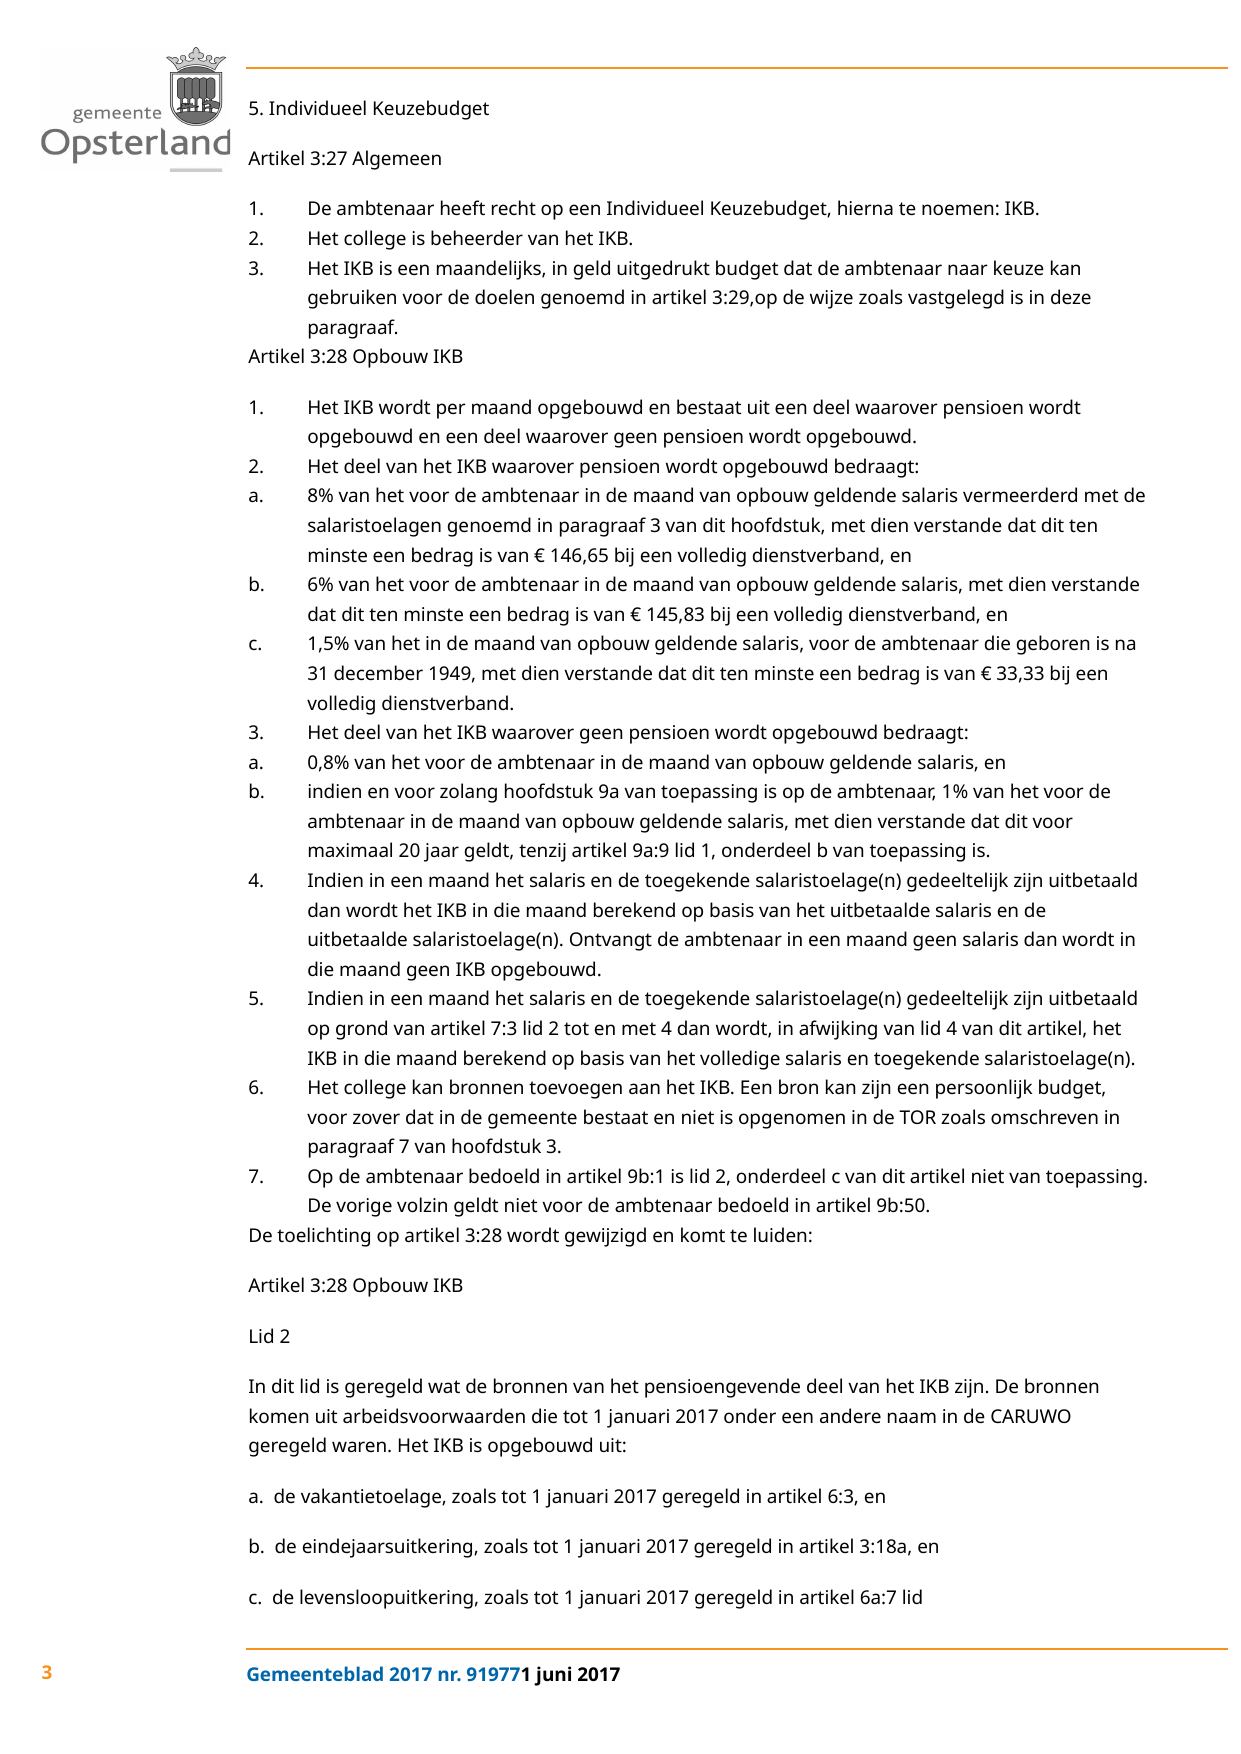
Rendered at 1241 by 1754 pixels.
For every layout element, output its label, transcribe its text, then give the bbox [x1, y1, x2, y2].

list 6% van het voor de ambtenaar in de maand van opbouw geldende salaris, met dien verstande dat dit ten minste een bedrag is van € 145,83 bij een volledig dienstverband, en [248, 571, 1152, 627]
list Op de ambtenaar bedoeld in artikel 9b:1 is lid 2, onderdeel c van dit artikel niet van toepassing. De vorige volzin geldt niet voor de ambtenaar bedoeld in artikel 9b:50. [248, 1163, 1152, 1218]
list Het IKB is een maandelijks, in geld uitgedrukt budget dat de ambtenaar naar keuze kan gebruiken voor de doelen genoemd in artikel 3:29,op de wijze zoals vastgelegd is in deze paragraaf. [248, 255, 1152, 340]
list indien en voor zolang hoofdstuk 9a van toepassing is op de ambtenaar, 1% van het voor de ambtenaar in de maand van opbouw geldende salaris, met dien verstande dat dit voor maximaal 20 jaar geldt, tenzij artikel 9a:9 lid 1, onderdeel b van toepassing is. [248, 778, 1152, 863]
text Lid 2 [248, 1323, 1152, 1349]
text 5. Individueel Keuzebudget [248, 95, 1152, 121]
text a. de vakantietoelage, zoals tot 1 januari 2017 geregeld in artikel 6:3, en [248, 1483, 1152, 1509]
text De toelichting op artikel 3:28 wordt gewijzigd en komt te luiden: [248, 1222, 1152, 1248]
list Indien in een maand het salaris en de toegekende salaristoelage(n) gedeeltelijk zijn uitbetaald op grond van artikel 7:3 lid 2 tot en met 4 dan wordt, in afwijking van lid 4 van dit artikel, het IKB in die maand berekend op basis van het volledige salaris en toegekende salaristoelage(n). [248, 986, 1152, 1071]
list De ambtenaar heeft recht op een Individueel Keuzebudget, hierna te noemen: IKB. [248, 196, 1152, 221]
list Het college kan bronnen toevoegen aan het IKB. Een bron kan zijn een persoonlijk budget, voor zover dat in de gemeente bestaat en niet is opgenomen in de TOR zoals omschreven in paragraaf 7 van hoofdstuk 3. [248, 1074, 1152, 1159]
text c. de levensloopuitkering, zoals tot 1 januari 2017 geregeld in artikel 6a:7 lid [248, 1584, 1152, 1610]
text In dit lid is geregeld wat de bronnen van het pensioengevende deel van het IKB zijn. De bronnen komen uit arbeidsvoorwaarden die tot 1 januari 2017 onder een andere naam in de CARUWO geregeld waren. Het IKB is opgebouwd uit: [248, 1373, 1152, 1458]
list 0,8% van het voor de ambtenaar in de maand van opbouw geldende salaris, en [248, 749, 1152, 775]
text Artikel 3:28 Opbouw IKB [248, 343, 1152, 369]
list Het IKB wordt per maand opgebouwd en bestaat uit een deel waarover pensioen wordt opgebouwd en een deel waarover geen pensioen wordt opgebouwd. [248, 394, 1152, 449]
list 8% van het voor de ambtenaar in de maand van opbouw geldende salaris vermeerderd met de salaristoelagen genoemd in paragraaf 3 van dit hoofdstuk, met dien verstande dat dit ten minste een bedrag is van € 146,65 bij een volledig dienstverband, en [248, 483, 1152, 568]
list Het college is beheerder van het IKB. [248, 225, 1152, 251]
text Artikel 3:28 Opbouw IKB [248, 1273, 1152, 1298]
picture [41, 47, 231, 172]
list Het deel van het IKB waarover geen pensioen wordt opgebouwd bedraagt: [248, 719, 1152, 745]
list 1,5% van het in de maand van opbouw geldende salaris, voor de ambtenaar die geboren is na 31 december 1949, met dien verstande dat dit ten minste een bedrag is van € 33,33 bij een volledig dienstverband. [248, 631, 1152, 716]
text Artikel 3:27 Algemeen [248, 145, 1152, 171]
list Indien in een maand het salaris en de toegekende salaristoelage(n) gedeeltelijk zijn uitbetaald dan wordt het IKB in die maand berekend op basis van het uitbetaalde salaris en de uitbetaalde salaristoelage(n). Ontvangt de ambtenaar in een maand geen salaris dan wordt in die maand geen IKB opgebouwd. [248, 867, 1152, 982]
text b. de eindejaarsuitkering, zoals tot 1 januari 2017 geregeld in artikel 3:18a, en [248, 1533, 1152, 1559]
list Het deel van het IKB waarover pensioen wordt opgebouwd bedraagt: [248, 453, 1152, 479]
